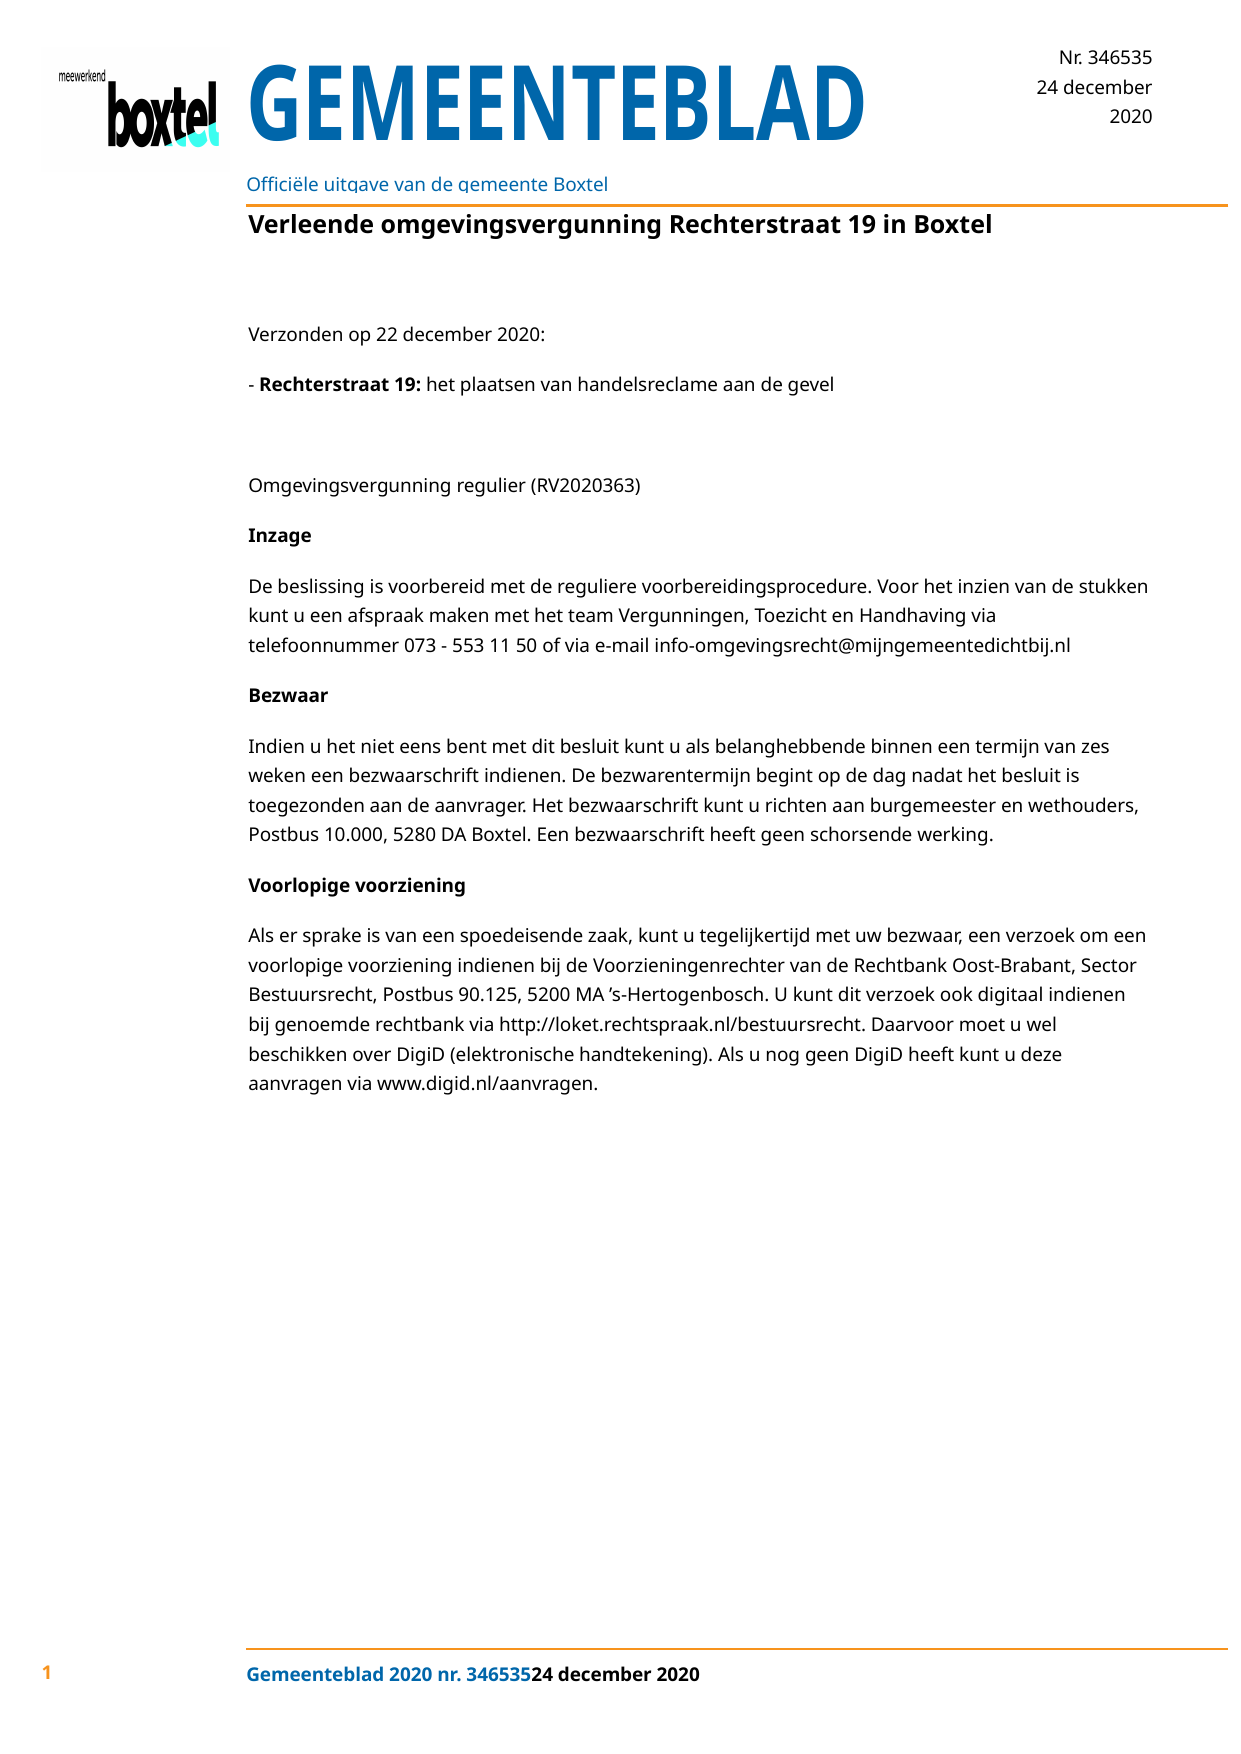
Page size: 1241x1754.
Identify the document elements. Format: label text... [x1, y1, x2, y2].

text Voorlopige voorziening [248, 872, 1152, 898]
text Verzonden op 22 december 2020: [248, 321, 1152, 346]
text Indien u het niet eens bent met dit besluit kunt u als belanghebbende binnen een termijn van zes weken een bezwaarschrift indienen. De bezwarentermijn begint op de dag nadat het besluit is toegezonden aan de aanvrager. Het bezwaarschrift kunt u richten aan burgemeester en wethouders, Postbus 10.000, 5280 DA Boxtel. Een bezwaarschrift heeft geen schorsende werking. [248, 733, 1152, 847]
text Omgevingsvergunning regulier (RV2020363) [248, 472, 1152, 498]
text Bezwaar [248, 682, 1152, 708]
text De beslissing is voorbereid met de reguliere voorbereidingsprocedure. Voor het inzien van de stukken kunt u een afspraak maken met het team Vergunningen, Toezicht en Handhaving via telefoonnummer 073 - 553 11 50 of via e-mail info-omgevingsrecht@mijngemeentedichtbij.nl [248, 573, 1152, 658]
text Als er sprake is van een spoedeisende zaak, kunt u tegelijkertijd met uw bezwaar, een verzoek om een voorlopige voorziening indienen bij de Voorzieningenrechter van de Rechtbank Oost-Brabant, Sector Bestuursrecht, Postbus 90.125, 5200 MA ’s-Hertogenbosch. U kunt dit verzoek ook digitaal indienen bij genoemde rechtbank via http://loket.rechtspraak.nl/bestuursrecht. Daarvoor moet u wel beschikken over DigiD (elektronische handtekening). Als u nog geen DigiD heeft kunt u deze aanvragen via www.digid.nl/aanvragen. [248, 922, 1152, 1096]
text Inzage [248, 522, 1152, 548]
picture [41, 47, 231, 172]
text Verleende omgevingsvergunning Rechterstraat 19 in Boxtel [248, 207, 1152, 241]
text - Rechterstraat 19: het plaatsen van handelsreclame aan de gevel [248, 371, 1152, 397]
